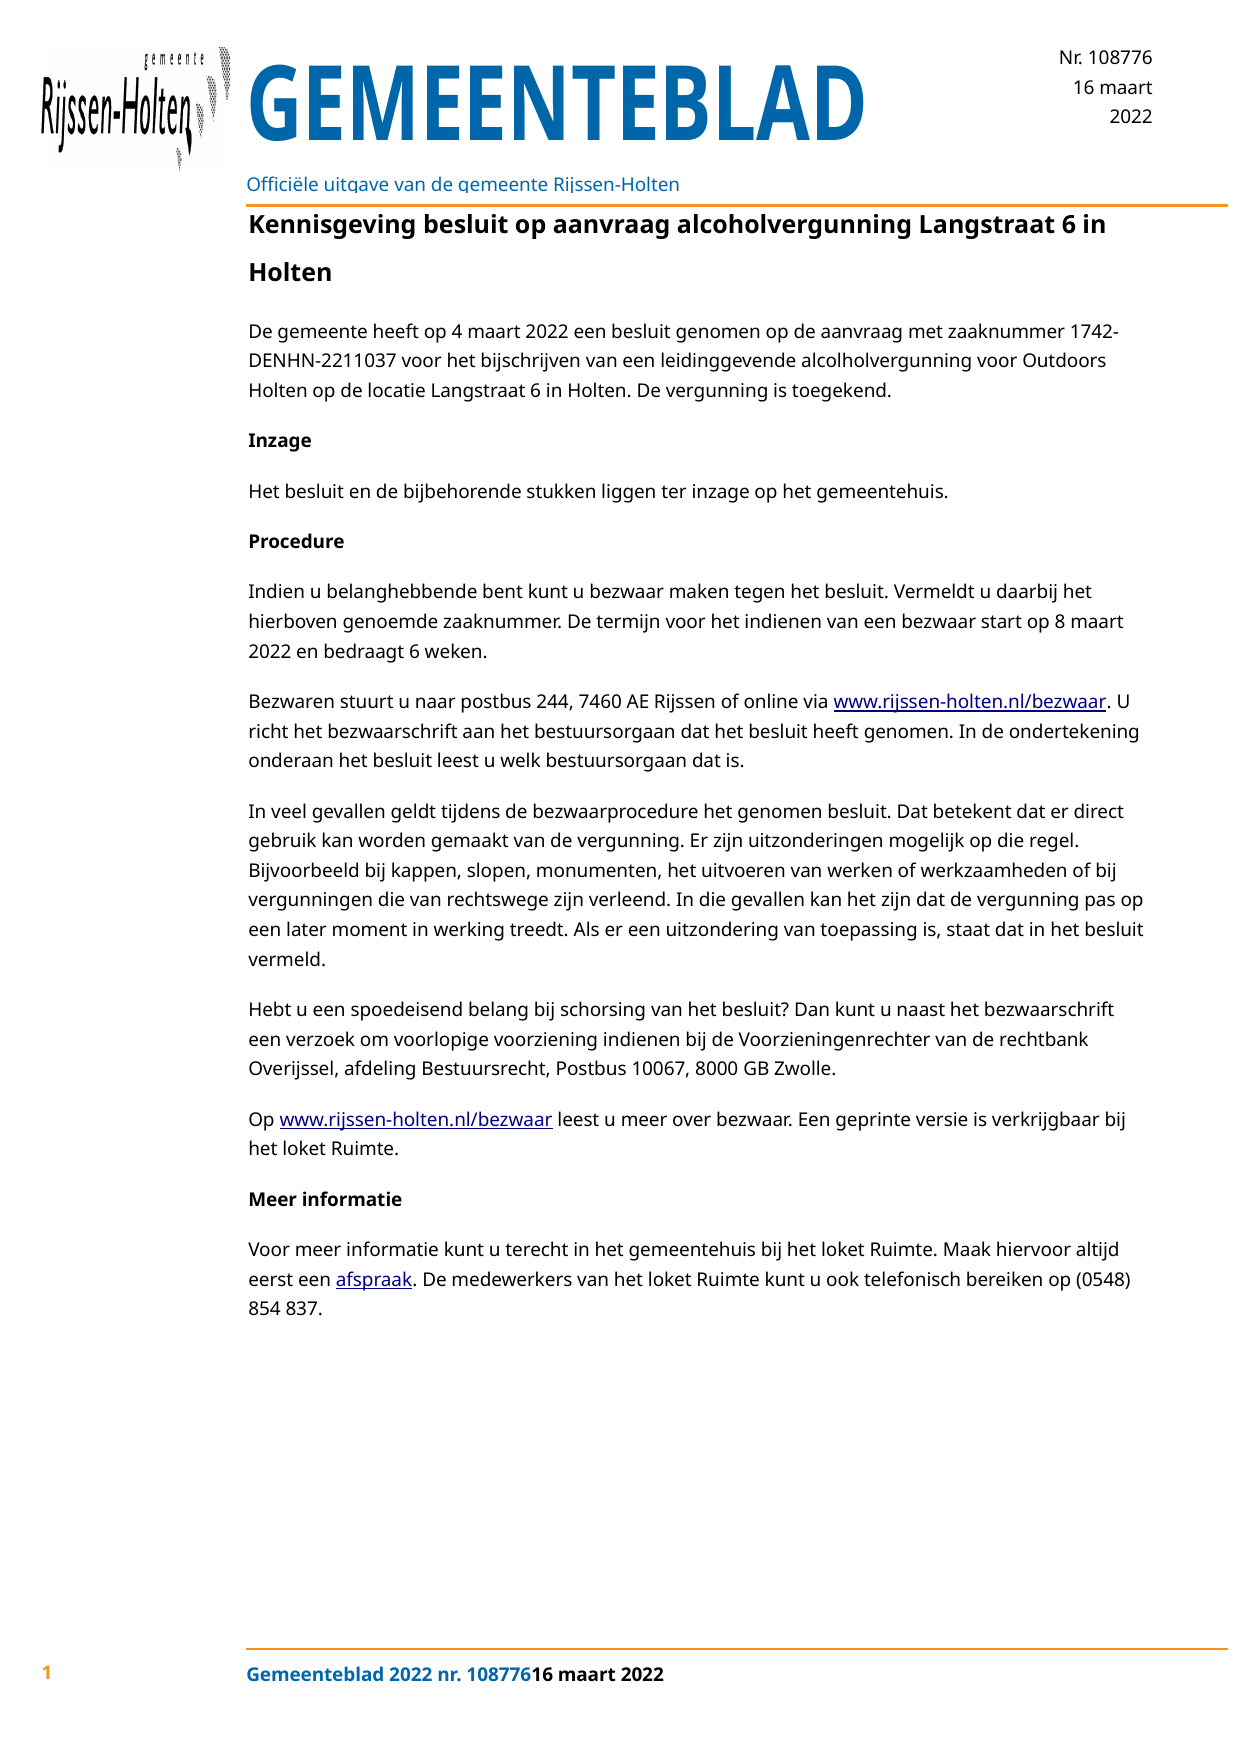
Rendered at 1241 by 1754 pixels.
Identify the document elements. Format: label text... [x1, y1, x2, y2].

picture [41, 47, 231, 172]
text Op www.rijssen-holten.nl/bezwaar leest u meer over bezwaar. Een geprinte versie is verkrijgbaar bij het loket Ruimte. [248, 1106, 1152, 1161]
text Procedure [248, 528, 1152, 554]
text Inzage [248, 427, 1152, 453]
text Bezwaren stuurt u naar postbus 244, 7460 AE Rijssen of online via www.rijssen-holten.nl/bezwaar. U richt het bezwaarschrift aan het bestuursorgaan dat het besluit heeft genomen. In de ondertekening onderaan het besluit leest u welk bestuursorgaan dat is. [248, 688, 1152, 773]
text Meer informatie [248, 1186, 1152, 1212]
text De gemeente heeft op 4 maart 2022 een besluit genomen op de aanvraag met zaaknummer 1742-DENHN-2211037 voor het bijschrijven van een leidinggevende alcolholvergunning voor Outdoors Holten op de locatie Langstraat 6 in Holten. De vergunning is toegekend. [248, 318, 1152, 403]
text Voor meer informatie kunt u terecht in het gemeentehuis bij het loket Ruimte. Maak hiervoor altijd eerst een afspraak. De medewerkers van het loket Ruimte kunt u ook telefonisch bereiken op (0548) 854 837. [248, 1236, 1152, 1321]
text In veel gevallen geldt tijdens de bezwaarprocedure het genomen besluit. Dat betekent dat er direct gebruik kan worden gemaakt van de vergunning. Er zijn uitzonderingen mogelijk op die regel. Bijvoorbeeld bij kappen, slopen, monumenten, het uitvoeren van werken of werkzaamheden of bij vergunningen die van rechtswege zijn verleend. In die gevallen kan het zijn dat de vergunning pas op een later moment in werking treedt. Als er een uitzondering van toepassing is, staat dat in het besluit vermeld. [248, 798, 1152, 972]
text Het besluit en de bijbehorende stukken liggen ter inzage op het gemeentehuis. [248, 478, 1152, 504]
text Hebt u een spoedeisend belang bij schorsing van het besluit? Dan kunt u naast het bezwaarschrift een verzoek om voorlopige voorziening indienen bij de Voorzieningenrechter van de rechtbank Overijssel, afdeling Bestuursrecht, Postbus 10067, 8000 GB Zwolle. [248, 996, 1152, 1081]
text Indien u belanghebbende bent kunt u bezwaar maken tegen het besluit. Vermeldt u daarbij het hierboven genoemde zaaknummer. De termijn voor het indienen van een bezwaar start op 8 maart 2022 en bedraagt 6 weken. [248, 579, 1152, 664]
text Kennisgeving besluit op aanvraag alcoholvergunning Langstraat 6 in Holten [248, 207, 1152, 288]
